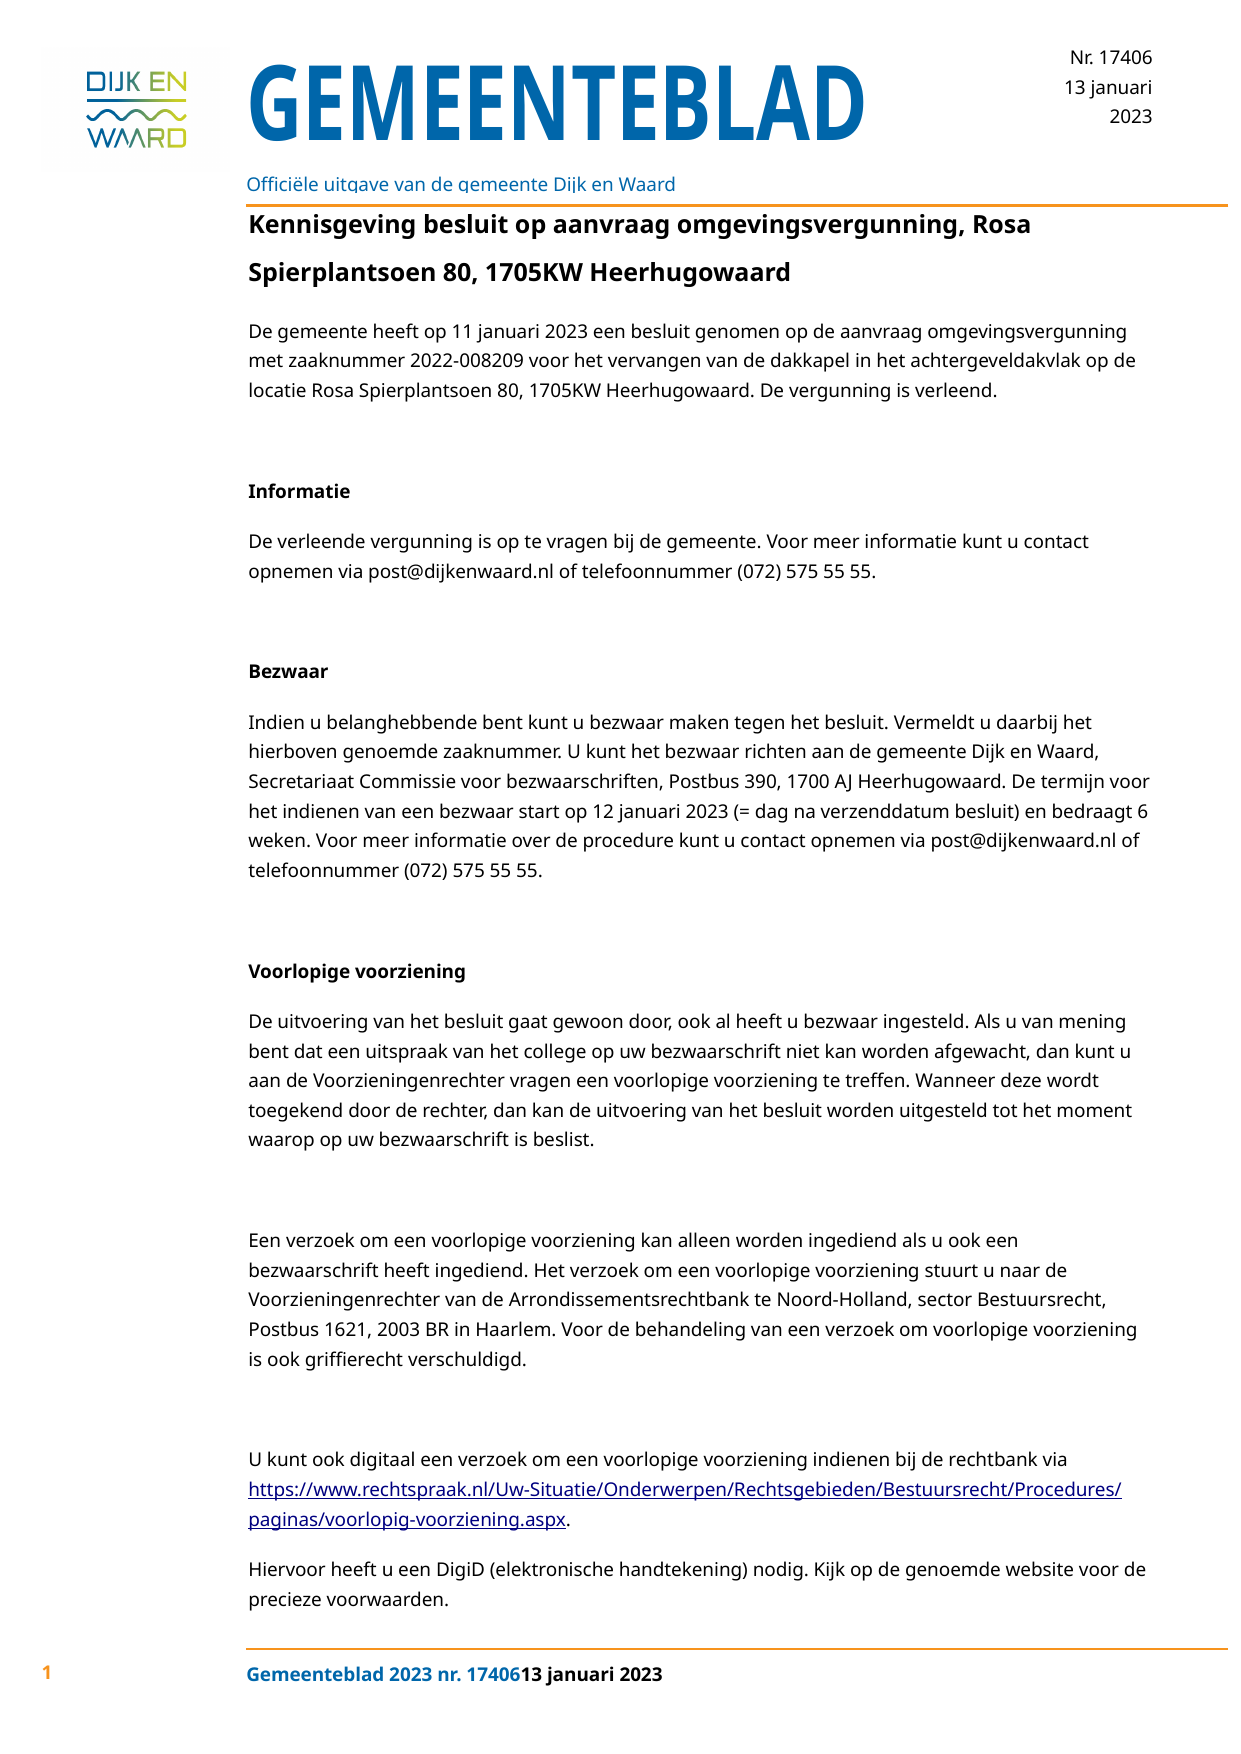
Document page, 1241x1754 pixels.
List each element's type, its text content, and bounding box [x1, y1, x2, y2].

text De verleende vergunning is op te vragen bij de gemeente. Voor meer informatie kunt u contact opnemen via post@dijkenwaard.nl of telefoonnummer (072) 575 55 55. [248, 528, 1152, 584]
text Voorlopige voorziening [248, 958, 1152, 984]
text Indien u belanghebbende bent kunt u bezwaar maken tegen het besluit. Vermeldt u daarbij het hierboven genoemde zaaknummer. U kunt het bezwaar richten aan de gemeente Dijk en Waard, Secretariaat Commissie voor bezwaarschriften, Postbus 390, 1700 AJ Heerhugowaard. De termijn voor het indienen van een bezwaar start op 12 januari 2023 (= dag na verzenddatum besluit) en bedraagt 6 weken. Voor meer informatie over de procedure kunt u contact opnemen via post@dijkenwaard.nl of telefoonnummer (072) 575 55 55. [248, 709, 1152, 883]
text Een verzoek om een voorlopige voorziening kan alleen worden ingediend als u ook een bezwaarschrift heeft ingediend. Het verzoek om een voorlopige voorziening stuurt u naar de Voorzieningenrechter van de Arrondissementsrechtbank te Noord-Holland, sector Bestuursrecht, Postbus 1621, 2003 BR in Haarlem. Voor de behandeling van een verzoek om voorlopige voorziening is ook griffierecht verschuldigd. [248, 1227, 1152, 1372]
text Hiervoor heeft u een DigiD (elektronische handtekening) nodig. Kijk op de genoemde website voor de precieze voorwaarden. [248, 1556, 1152, 1612]
picture [41, 47, 231, 172]
text U kunt ook digitaal een verzoek om een voorlopige voorziening indienen bij de rechtbank via https://www.rechtspraak.nl/Uw-Situatie/Onderwerpen/Rechtsgebieden/Bestuursrecht/Procedures/paginas/voorlopig-voorziening.aspx. [248, 1447, 1152, 1532]
text Informatie [248, 478, 1152, 504]
text Bezwaar [248, 659, 1152, 684]
text De gemeente heeft op 11 januari 2023 een besluit genomen op de aanvraag omgevingsvergunning met zaaknummer 2022-008209 voor het vervangen van de dakkapel in het achtergeveldakvlak op de locatie Rosa Spierplantsoen 80, 1705KW Heerhugowaard. De vergunning is verleend. [248, 318, 1152, 403]
text De uitvoering van het besluit gaat gewoon door, ook al heeft u bezwaar ingesteld. Als u van mening bent dat een uitspraak van het college op uw bezwaarschrift niet kan worden afgewacht, dan kunt u aan de Voorzieningenrechter vragen een voorlopige voorziening te treffen. Wanneer deze wordt toegekend door de rechter, dan kan de uitvoering van het besluit worden uitgesteld tot het moment waarop op uw bezwaarschrift is beslist. [248, 1008, 1152, 1152]
text Kennisgeving besluit op aanvraag omgevingsvergunning, Rosa Spierplantsoen 80, 1705KW Heerhugowaard [248, 207, 1152, 288]
